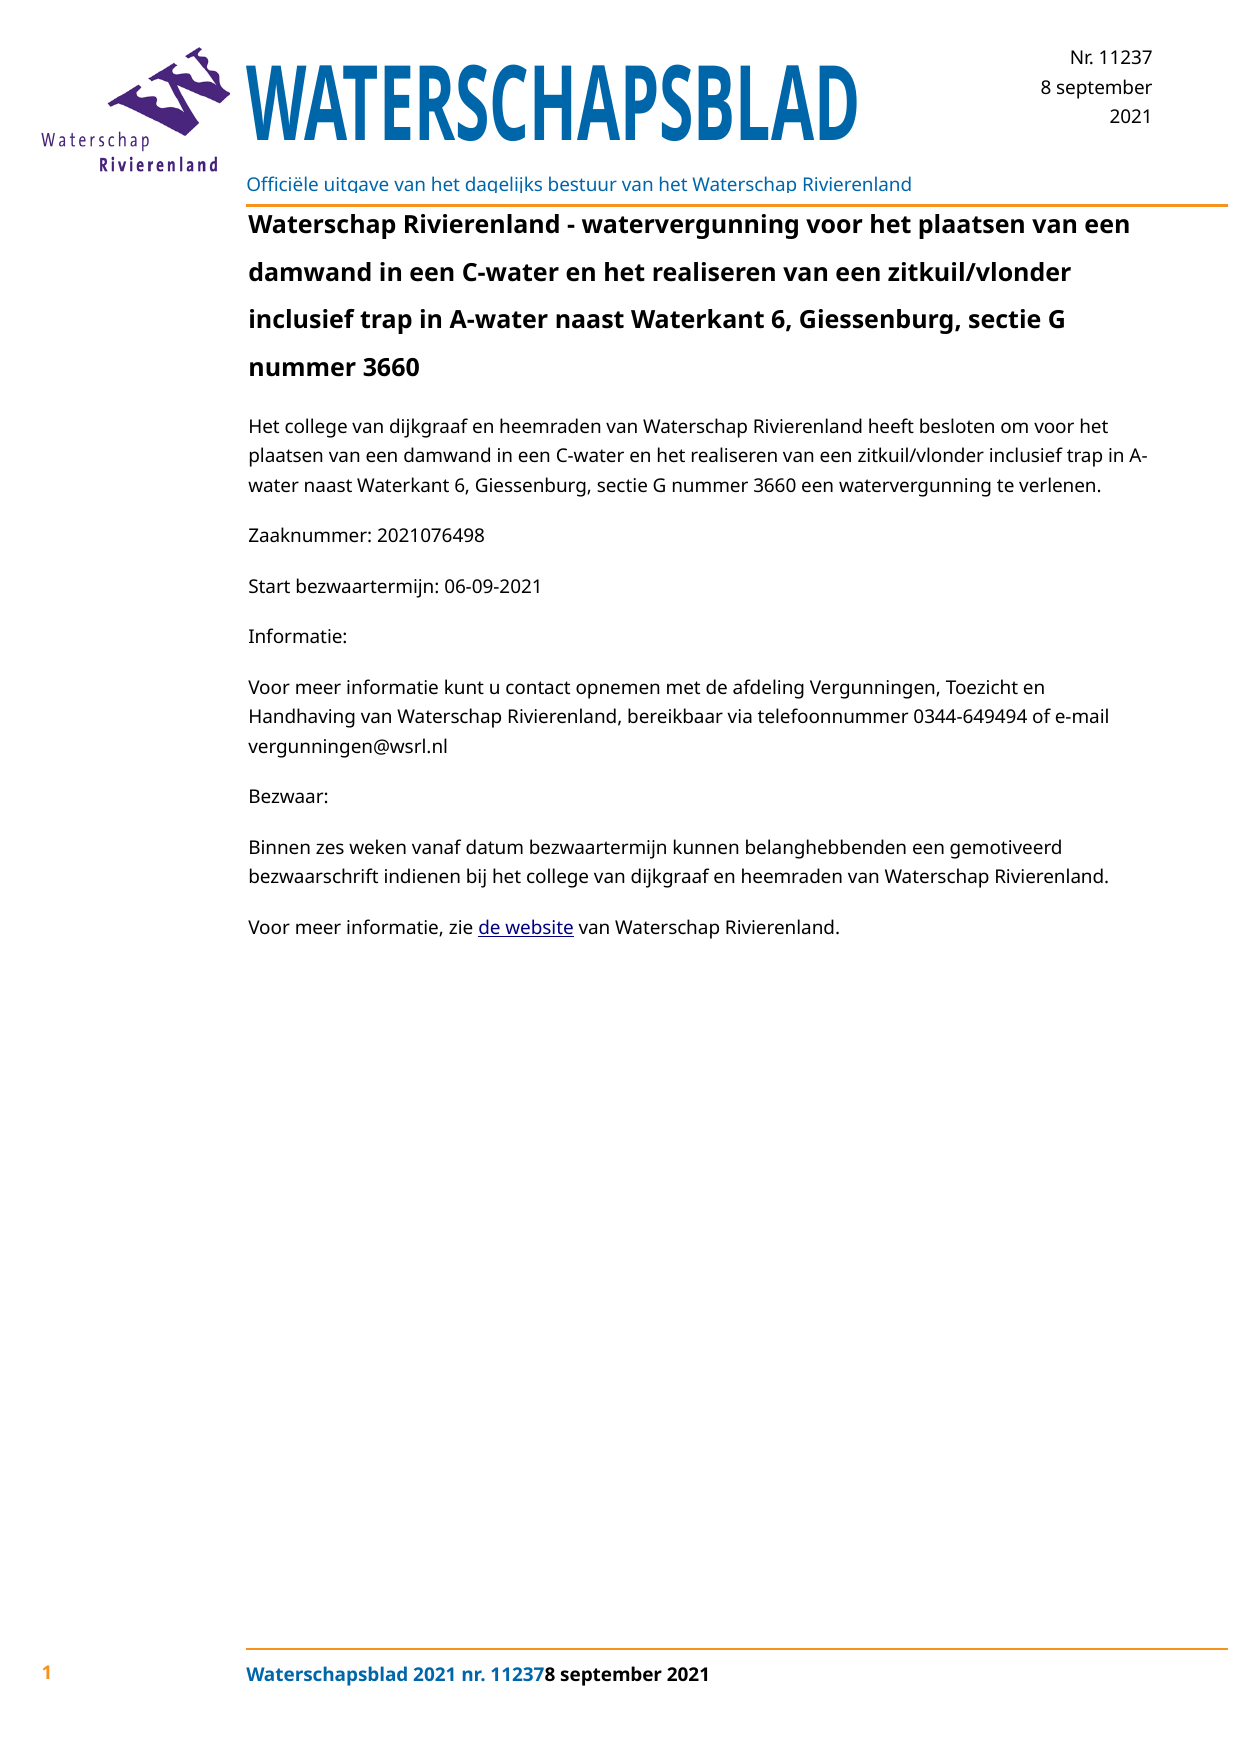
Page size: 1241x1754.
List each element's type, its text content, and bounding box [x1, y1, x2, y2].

text Het college van dijkgraaf en heemraden van Waterschap Rivierenland heeft besloten om voor het plaatsen van een damwand in een C-water en het realiseren van een zitkuil/vlonder inclusief trap in A-water naast Waterkant 6, Giessenburg, sectie G nummer 3660 een watervergunning te verlenen. [248, 413, 1152, 498]
text Informatie: [248, 623, 1152, 649]
text Bezwaar: [248, 783, 1152, 809]
text Binnen zes weken vanaf datum bezwaartermijn kunnen belanghebbenden een gemotiveerd bezwaarschrift indienen bij het college van dijkgraaf en heemraden van Waterschap Rivierenland. [248, 834, 1152, 889]
text Voor meer informatie, zie de website van Waterschap Rivierenland. [248, 914, 1152, 940]
text Voor meer informatie kunt u contact opnemen met de afdeling Vergunningen, Toezicht en Handhaving van Waterschap Rivierenland, bereikbaar via telefoonnummer 0344-649494 of e-mail vergunningen@wsrl.nl [248, 674, 1152, 759]
picture [41, 47, 231, 172]
text Start bezwaartermijn: 06-09-2021 [248, 573, 1152, 599]
text Waterschap Rivierenland - watervergunning voor het plaatsen van een damwand in een C-water en het realiseren van een zitkuil/vlonder inclusief trap in A-water naast Waterkant 6, Giessenburg, sectie G nummer 3660 [248, 207, 1152, 384]
text Zaaknummer: 2021076498 [248, 523, 1152, 548]
